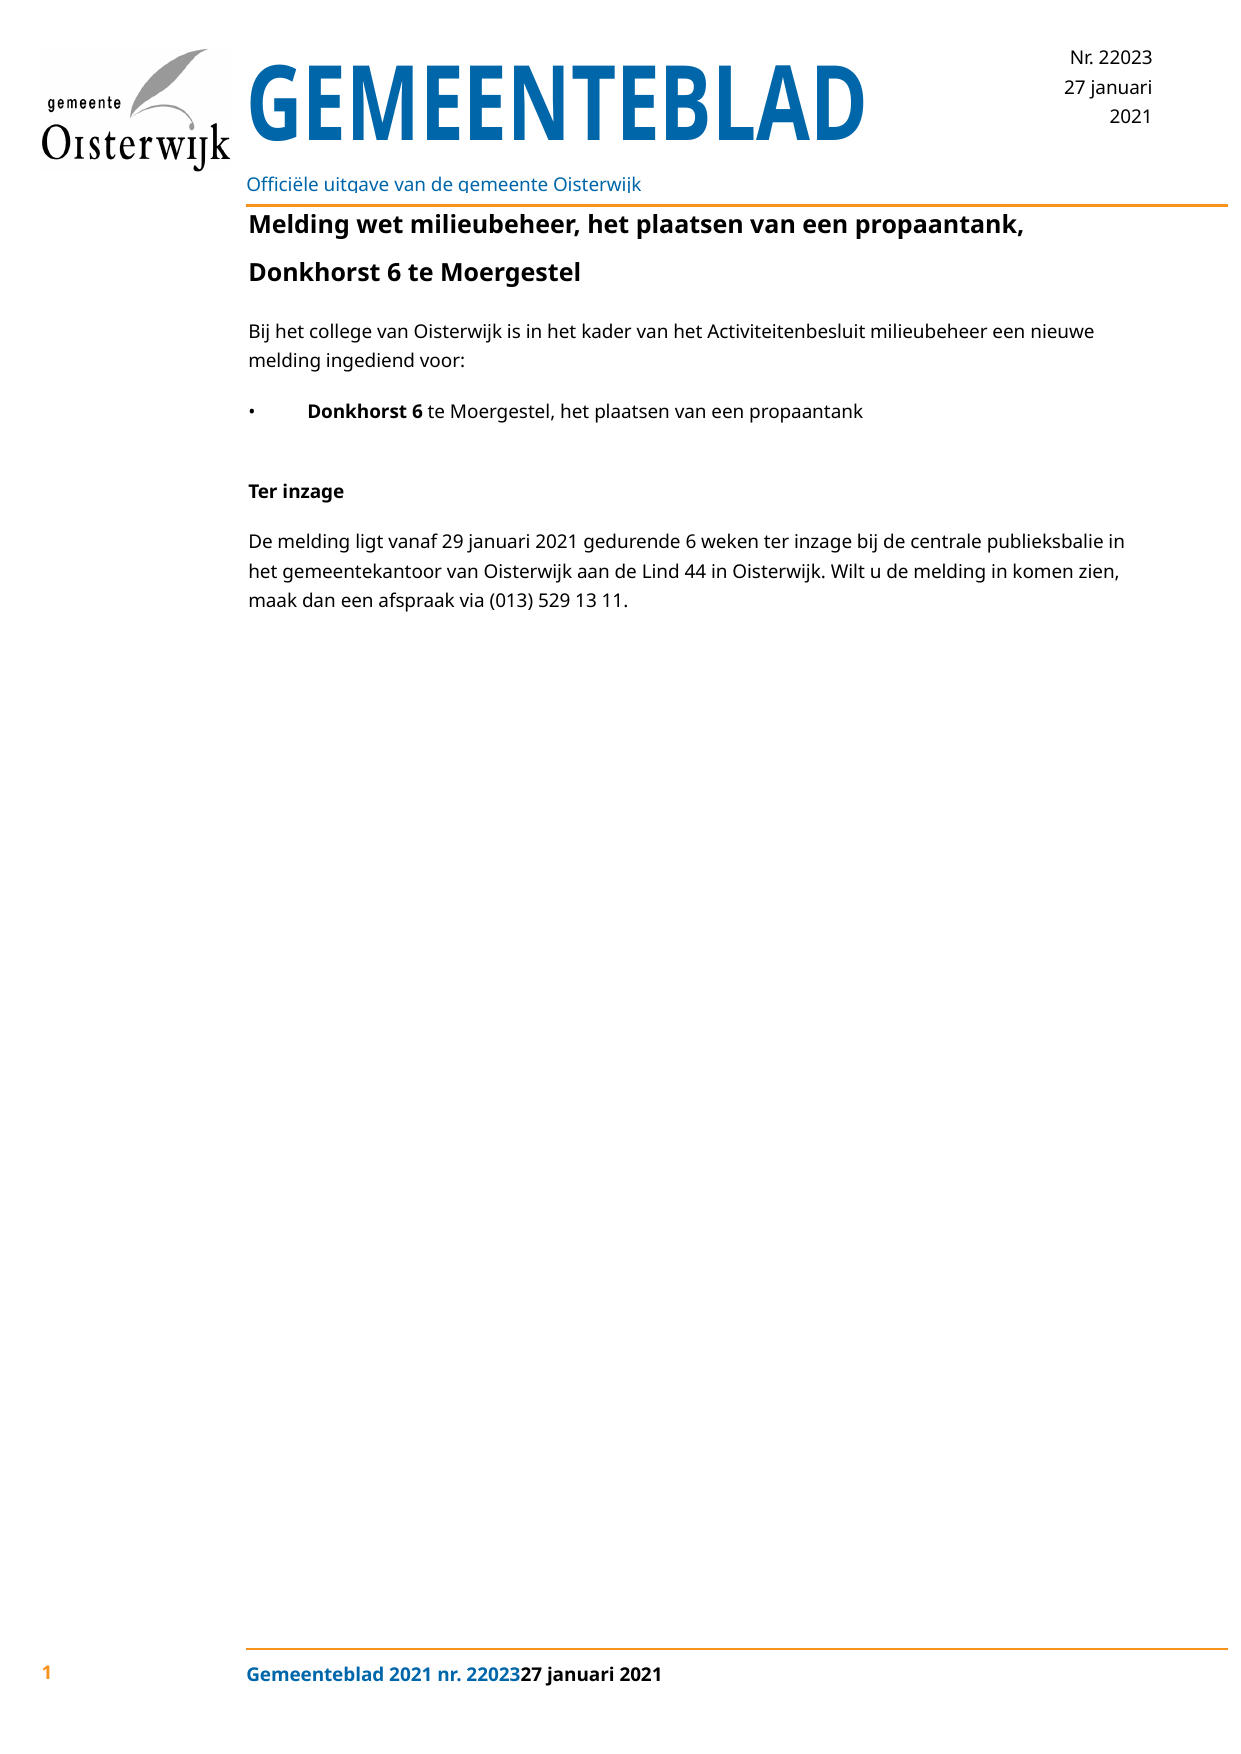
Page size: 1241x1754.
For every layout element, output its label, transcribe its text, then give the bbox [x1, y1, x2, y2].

text Bij het college van Oisterwijk is in het kader van het Activiteitenbesluit milieubeheer een nieuwe melding ingediend voor: [248, 318, 1152, 373]
text De melding ligt vanaf 29 januari 2021 gedurende 6 weken ter inzage bij de centrale publieksbalie in het gemeentekantoor van Oisterwijk aan de Lind 44 in Oisterwijk. Wilt u de melding in komen zien, maak dan een afspraak via (013) 529 13 11. [248, 528, 1152, 613]
picture [41, 47, 231, 172]
list Donkhorst 6 te Moergestel, het plaatsen van een propaantank [248, 398, 1152, 424]
text Ter inzage [248, 478, 1152, 504]
text Melding wet milieubeheer, het plaatsen van een propaantank, Donkhorst 6 te Moergestel [248, 207, 1152, 288]
